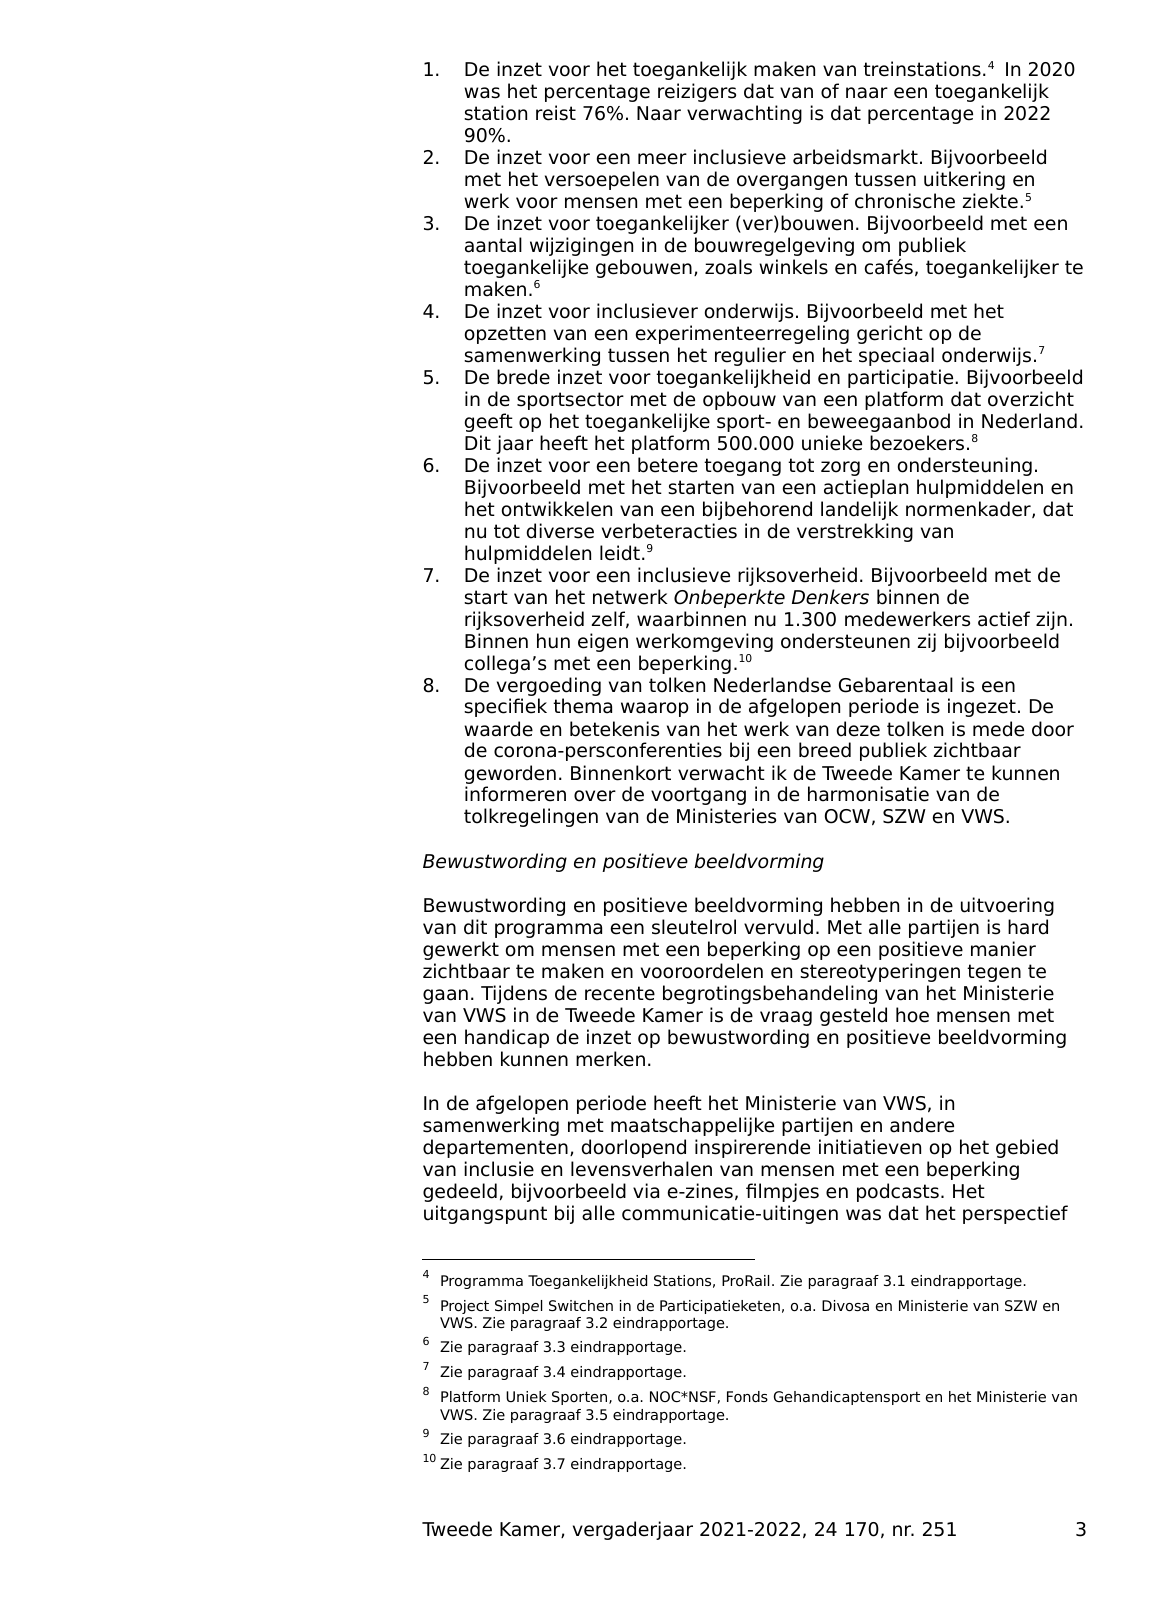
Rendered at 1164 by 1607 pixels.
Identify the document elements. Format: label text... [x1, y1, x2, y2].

text Zie paragraaf 3.6 eindrapportage. [422, 1427, 1087, 1449]
text Zie paragraaf 3.4 eindrapportage. [422, 1360, 1087, 1382]
text Project Simpel Switchen in de Participatieketen, o.a. Divosa en Ministerie van SZW en VWS. Zie paragraaf 3.2 eindrapportage. [422, 1293, 1087, 1332]
text Programma Toegankelijkheid Stations, ProRail. Zie paragraaf 3.1 eindrapportage. [422, 1268, 1087, 1291]
text Bewustwording en positieve beeldvorming hebben in de uitvoering van dit programma een sleutelrol vervuld. Met alle partijen is hard gewerkt om mensen met een beperking op een positieve manier zichtbaar te maken en vooroordelen en stereotyperingen tegen te gaan. Tijdens de recente begrotingsbehandeling van het Ministerie van VWS in de Tweede Kamer is de vraag gesteld hoe mensen met een handicap de inzet op bewustwording en positieve beeldvorming hebben kunnen merken. [422, 895, 1087, 1071]
text 1. De inzet voor het toegankelijk maken van treinstations. In 2020 was het percentage reizigers dat van of naar een toegankelijk station reist 76%. Naar verwachting is dat percentage in 2022 90%. [422, 59, 1087, 147]
text 3. De inzet voor toegankelijker (ver)bouwen. Bijvoorbeeld met een aantal wijzigingen in de bouwregelgeving om publiek toegankelijke gebouwen, zoals winkels en cafés, toegankelijker te maken. [422, 213, 1087, 301]
text 5. De brede inzet voor toegankelijkheid en participatie. Bijvoorbeeld in de sportsector met de opbouw van een platform dat overzicht geeft op het toegankelijke sport- en beweegaanbod in Nederland. Dit jaar heeft het platform 500.000 unieke bezoekers. [422, 367, 1087, 455]
text 4. De inzet voor inclusiever onderwijs. Bijvoorbeeld met het opzetten van een experimenteerregeling gericht op de samenwerking tussen het regulier en het speciaal onderwijs. [422, 301, 1087, 367]
text Zie paragraaf 3.3 eindrapportage. [422, 1335, 1087, 1357]
text 6. De inzet voor een betere toegang tot zorg en ondersteuning. Bijvoorbeeld met het starten van een actieplan hulpmiddelen en het ontwikkelen van een bijbehorend landelijk normenkader, dat nu tot diverse verbeteracties in de verstrekking van hulpmiddelen leidt. [422, 455, 1087, 564]
subtitle Bewustwording en positieve beeldvorming [422, 851, 1087, 872]
text 8. De vergoeding van tolken Nederlandse Gebarentaal is een specifiek thema waarop in de afgelopen periode is ingezet. De waarde en betekenis van het werk van deze tolken is mede door de corona-persconferenties bij een breed publiek zichtbaar geworden. Binnenkort verwacht ik de Tweede Kamer te kunnen informeren over de voortgang in de harmonisatie van de tolkregelingen van de Ministeries van OCW, SZW en VWS. [422, 674, 1087, 828]
text 7. De inzet voor een inclusieve rijksoverheid. Bijvoorbeeld met de start van het netwerk Onbeperkte Denkers binnen de rijksoverheid zelf, waarbinnen nu 1.300 medewerkers actief zijn. Binnen hun eigen werkomgeving ondersteunen zij bijvoorbeeld collega’s met een beperking. [422, 564, 1087, 674]
text In de afgelopen periode heeft het Ministerie van VWS, in samenwerking met maatschappelijke partijen en andere departementen, doorlopend inspirerende initiatieven op het gebied van inclusie en levensverhalen van mensen met een beperking gedeeld, bijvoorbeeld via e-zines, filmpjes en podcasts. Het uitgangspunt bij alle communicatie-uitingen was dat het perspectief [422, 1093, 1087, 1224]
text Zie paragraaf 3.7 eindrapportage. [422, 1452, 1087, 1474]
text Platform Uniek Sporten, o.a. NOC*NSF, Fonds Gehandicaptensport en het Ministerie van VWS. Zie paragraaf 3.5 eindrapportage. [422, 1385, 1087, 1424]
text 2. De inzet voor een meer inclusieve arbeidsmarkt. Bijvoorbeeld met het versoepelen van de overgangen tussen uitkering en werk voor mensen met een beperking of chronische ziekte. [422, 147, 1087, 213]
